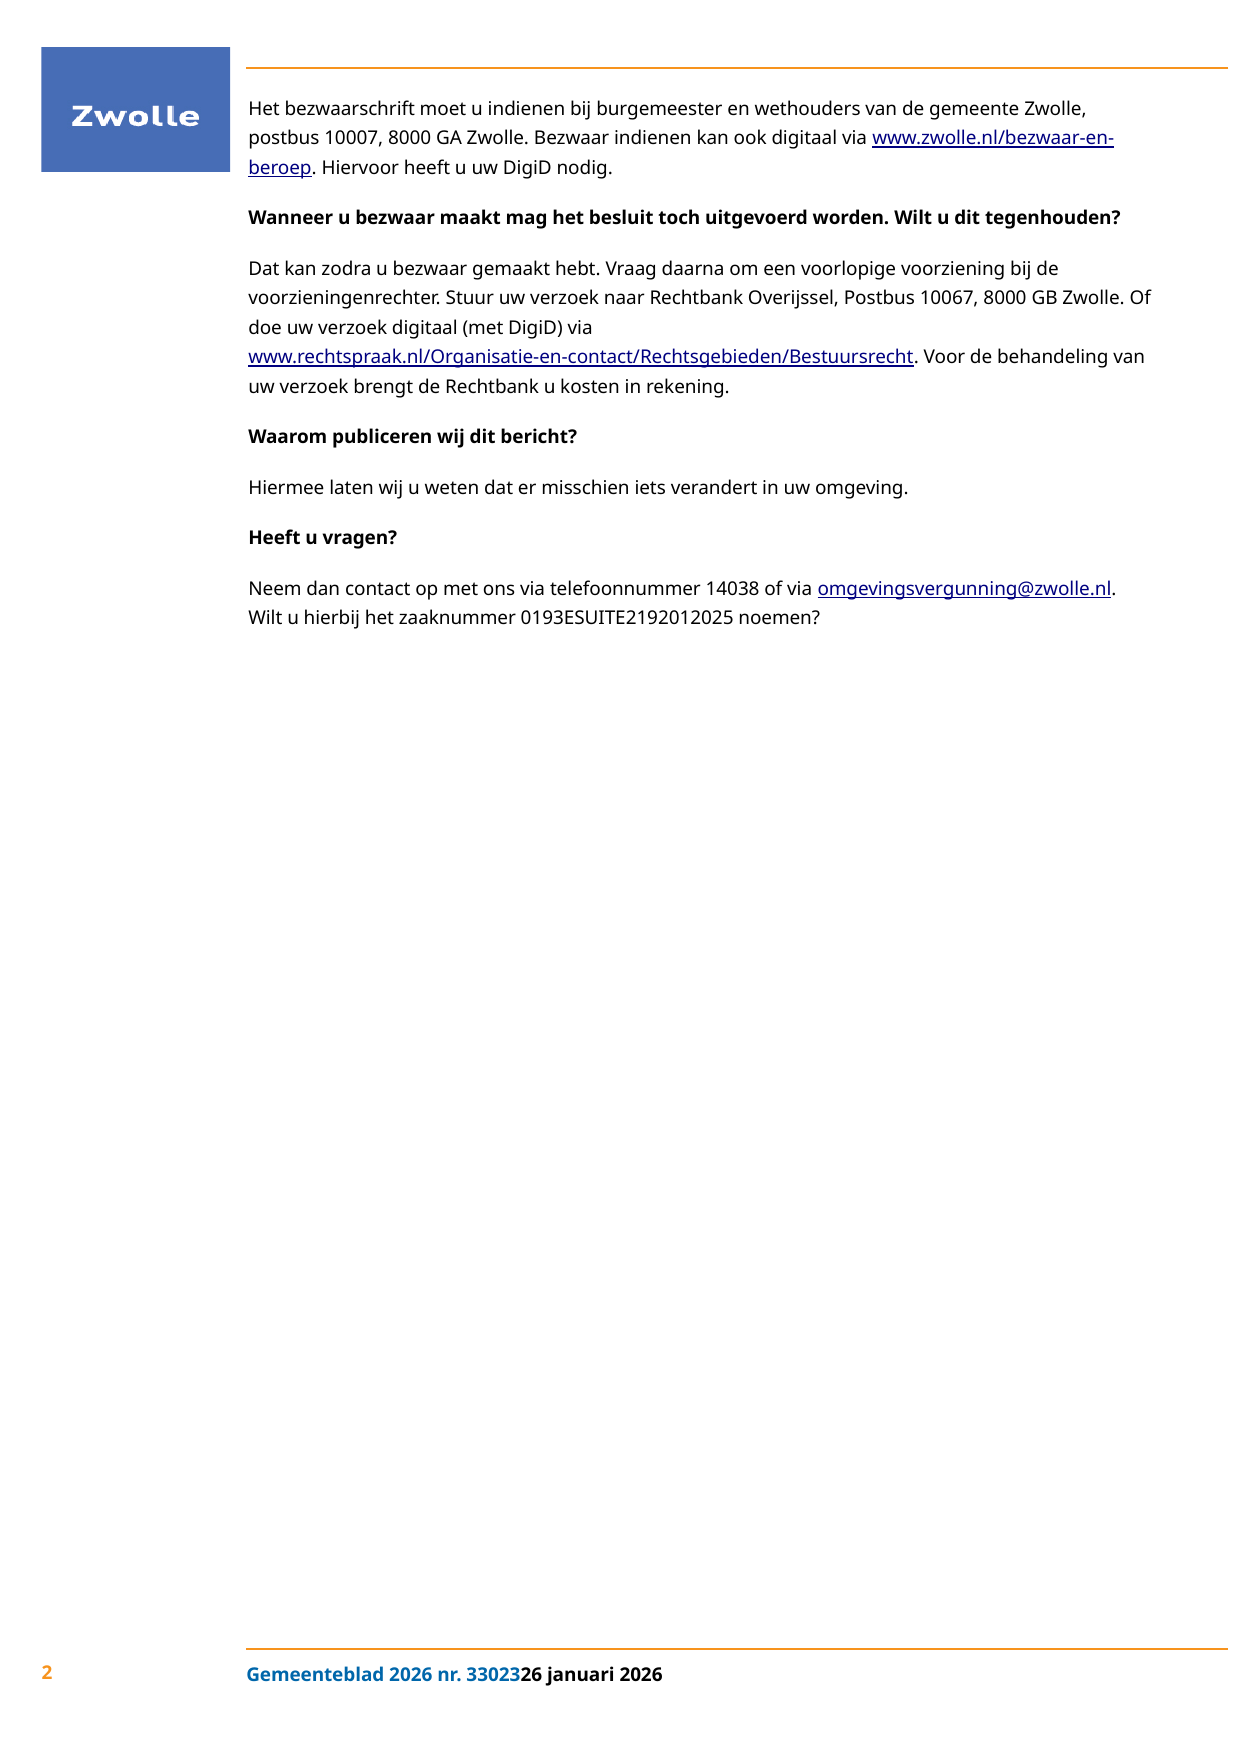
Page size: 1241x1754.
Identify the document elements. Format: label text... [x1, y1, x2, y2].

picture [41, 47, 231, 172]
text Dat kan zodra u bezwaar gemaakt hebt. Vraag daarna om een voorlopige voorziening bij de voorzieningenrechter. Stuur uw verzoek naar Rechtbank Overijssel, Postbus 10067, 8000 GB Zwolle. Of doe uw verzoek digitaal (met DigiD) via www.rechtspraak.nl/Organisatie-en-contact/Rechtsgebieden/Bestuursrecht. Voor de behandeling van uw verzoek brengt de Rechtbank u kosten in rekening. [248, 255, 1152, 399]
text Heeft u vragen? [248, 524, 1152, 550]
text Neem dan contact op met ons via telefoonnummer 14038 of via omgevingsvergunning@zwolle.nl. Wilt u hierbij het zaaknummer 0193ESUITE2192012025 noemen? [248, 575, 1152, 630]
text Waarom publiceren wij dit bericht? [248, 423, 1152, 449]
text Wanneer u bezwaar maakt mag het besluit toch uitgevoerd worden. Wilt u dit tegenhouden? [248, 204, 1152, 230]
text Hiermee laten wij u weten dat er misschien iets verandert in uw omgeving. [248, 474, 1152, 500]
text Het bezwaarschrift moet u indienen bij burgemeester en wethouders van de gemeente Zwolle, postbus 10007, 8000 GA Zwolle. Bezwaar indienen kan ook digitaal via www.zwolle.nl/bezwaar-en-beroep. Hiervoor heeft u uw DigiD nodig. [248, 95, 1152, 180]
